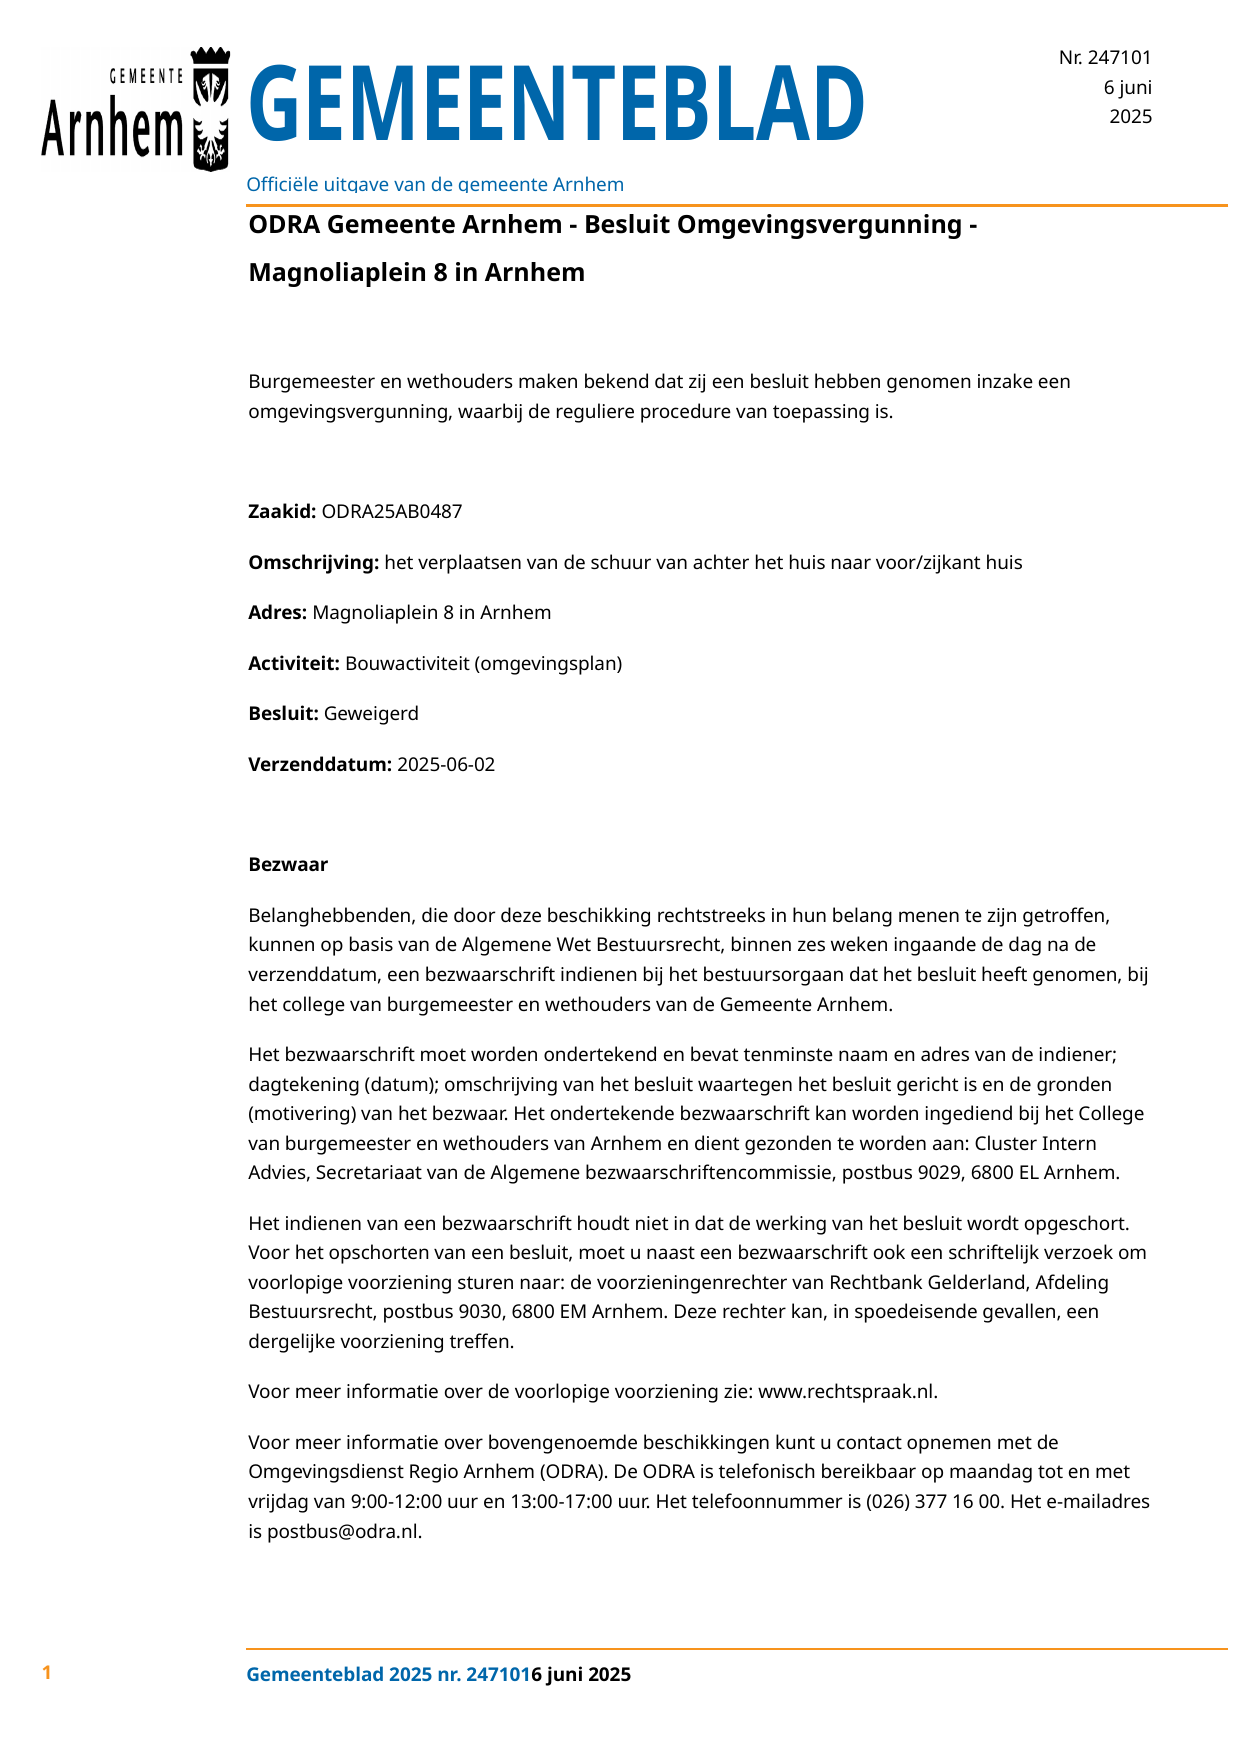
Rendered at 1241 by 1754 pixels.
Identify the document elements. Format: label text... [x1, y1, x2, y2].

text Zaakid: ODRA25AB0487 [248, 499, 1152, 524]
text ODRA Gemeente Arnhem - Besluit Omgevingsvergunning - Magnoliaplein 8 in Arnhem [248, 207, 1152, 288]
text Voor meer informatie over de voorlopige voorziening zie: www.rechtspraak.nl. [248, 1379, 1152, 1404]
text Het indienen van een bezwaarschrift houdt niet in dat de werking van het besluit wordt opgeschort. Voor het opschorten van een besluit, moet u naast een bezwaarschrift ook een schriftelijk verzoek om voorlopige voorziening sturen naar: de voorzieningenrechter van Rechtbank Gelderland, Afdeling Bestuursrecht, postbus 9030, 6800 EM Arnhem. Deze rechter kan, in spoedeisende gevallen, een dergelijke voorziening treffen. [248, 1210, 1152, 1354]
text Besluit: Geweigerd [248, 700, 1152, 726]
text Adres: Magnoliaplein 8 in Arnhem [248, 599, 1152, 625]
text Het bezwaarschrift moet worden ondertekend en bevat tenminste naam en adres van de indiener; dagtekening (datum); omschrijving van het besluit waartegen het besluit gericht is en de gronden (motivering) van het bezwaar. Het ondertekende bezwaarschrift kan worden ingediend bij het College van burgemeester en wethouders van Arnhem en dient gezonden te worden aan: Cluster Intern Advies, Secretariaat van de Algemene bezwaarschriftencommissie, postbus 9029, 6800 EL Arnhem. [248, 1041, 1152, 1185]
text Verzenddatum: 2025-06-02 [248, 751, 1152, 777]
text Bezwaar [248, 852, 1152, 877]
text Voor meer informatie over bovengenoemde beschikkingen kunt u contact opnemen met de Omgevingsdienst Regio Arnhem (ODRA). De ODRA is telefonisch bereikbaar op maandag tot en met vrijdag van 9:00-12:00 uur en 13:00-17:00 uur. Het telefoonnummer is (026) 377 16 00. Het e-mailadres is postbus@odra.nl. [248, 1429, 1152, 1544]
text Belanghebbenden, die door deze beschikking rechtstreeks in hun belang menen te zijn getroffen, kunnen op basis van de Algemene Wet Bestuursrecht, binnen zes weken ingaande de dag na de verzenddatum, een bezwaarschrift indienen bij het bestuursorgaan dat het besluit heeft genomen, bij het college van burgemeester en wethouders van de Gemeente Arnhem. [248, 902, 1152, 1017]
text Activiteit: Bouwactiviteit (omgevingsplan) [248, 650, 1152, 676]
text Burgemeester en wethouders maken bekend dat zij een besluit hebben genomen inzake een omgevingsvergunning, waarbij de reguliere procedure van toepassing is. [248, 368, 1152, 424]
text Omschrijving: het verplaatsen van de schuur van achter het huis naar voor/zijkant huis [248, 549, 1152, 575]
picture [41, 47, 231, 172]
